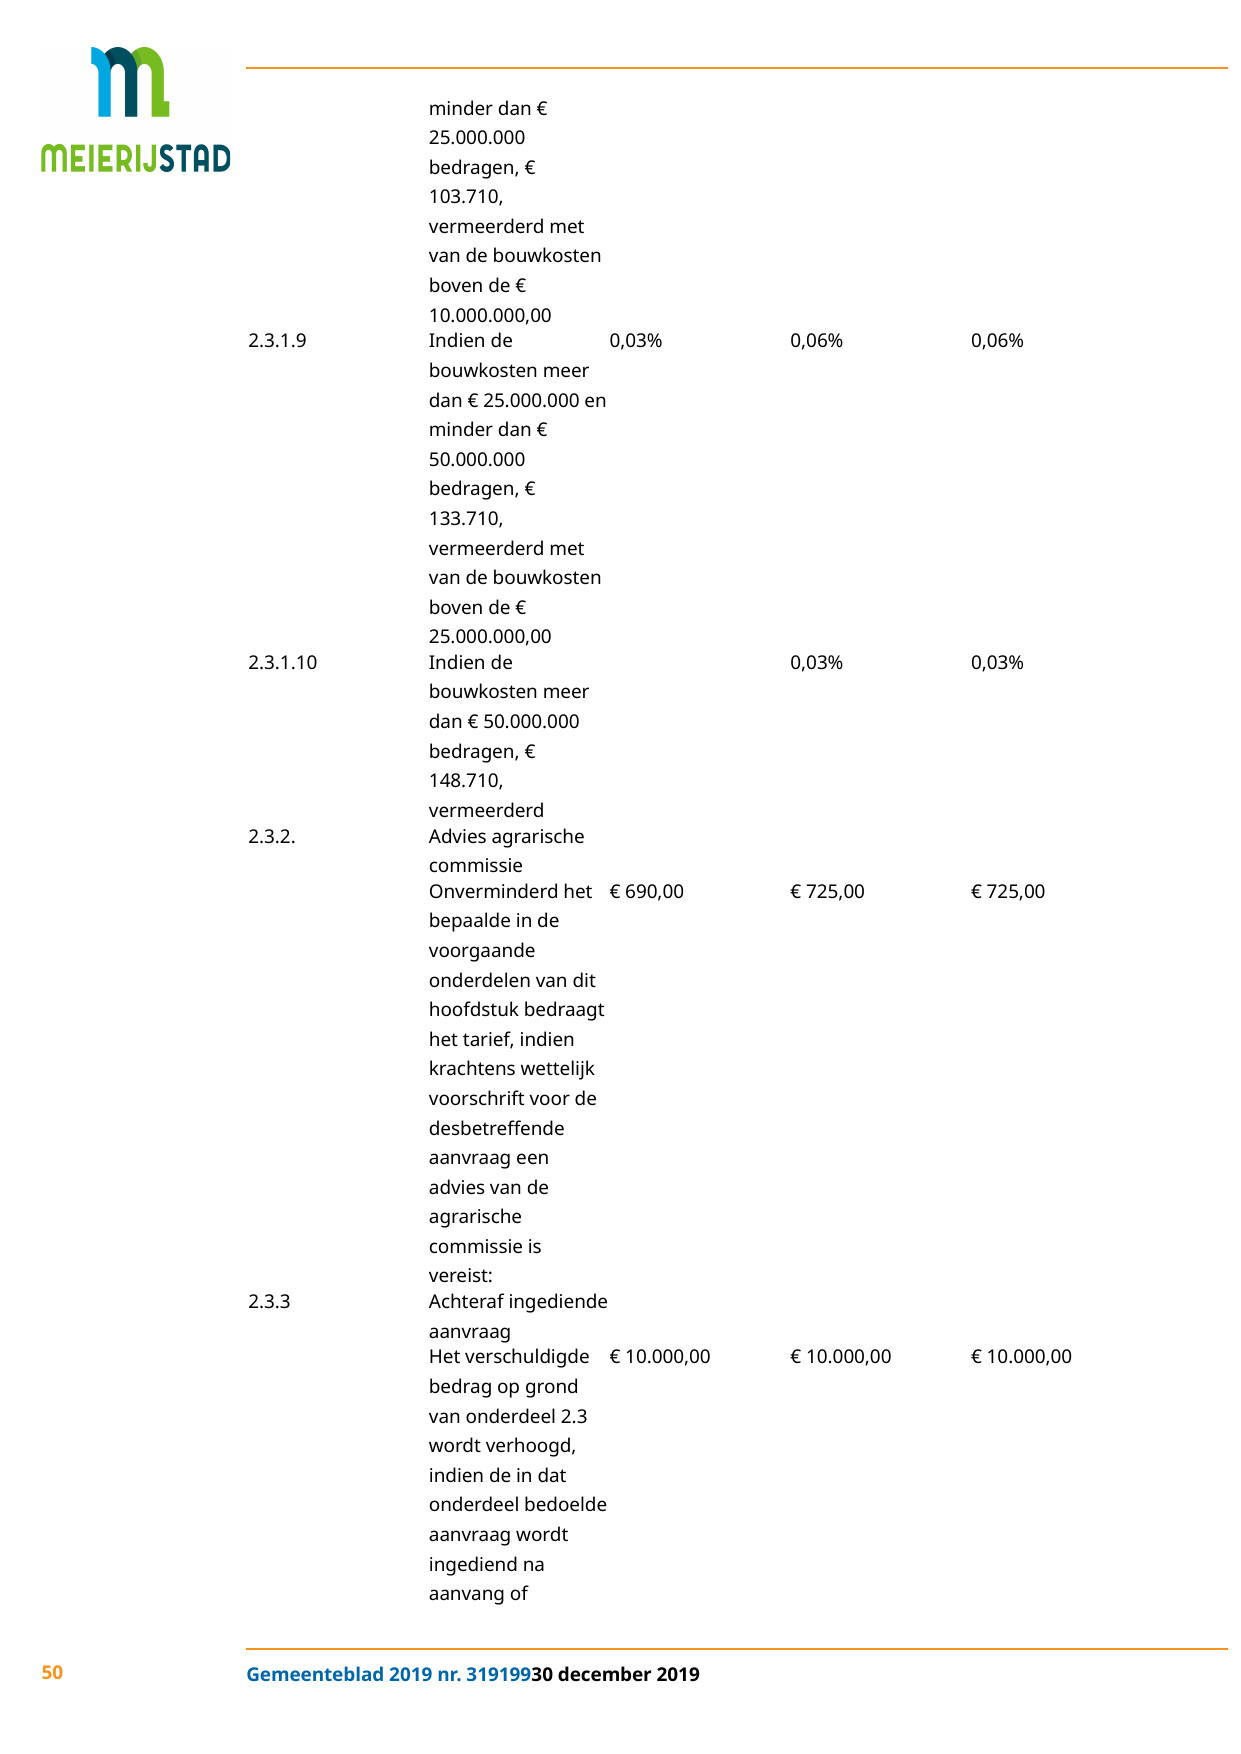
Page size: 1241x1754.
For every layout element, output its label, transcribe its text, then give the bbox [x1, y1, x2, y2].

table_cell € 690,00 [609, 878, 790, 1288]
table_cell 2.3.1.9 [248, 328, 429, 649]
table_cell 2.3.3 [248, 1289, 429, 1344]
table_cell [609, 95, 790, 328]
table_cell [971, 95, 1152, 328]
table_cell Indien de bouwkosten meer dan € 50.000.000 bedragen, € 148.710, vermeerderd [429, 649, 609, 823]
table_cell [609, 823, 790, 878]
table_cell Achteraf ingediende aanvraag [429, 1289, 609, 1344]
table_cell [971, 823, 1152, 878]
table_cell 0,03% [971, 649, 1152, 823]
table_cell Het verschuldigde bedrag op grond van onderdeel 2.3 wordt verhoogd, indien de in dat onderdeel bedoelde aanvraag wordt ingediend na aanvang of [429, 1344, 609, 1606]
table_cell [790, 95, 971, 328]
table_cell Onverminderd het bepaalde in de voorgaande onderdelen van dit hoofdstuk bedraagt het tarief, indien krachtens wettelijk voorschrift voor de desbetreffende aanvraag een advies van de agrarische commissie is vereist: [429, 878, 609, 1288]
table_cell [609, 649, 790, 823]
table_cell Indien de bouwkosten meer dan € 25.000.000 en minder dan € 50.000.000 bedragen, € 133.710, vermeerderd met van de bouwkosten boven de € 25.000.000,00 [429, 328, 609, 649]
table_cell [971, 1289, 1152, 1344]
table_cell minder dan € 25.000.000 bedragen, € 103.710, vermeerderd met van de bouwkosten boven de € 10.000.000,00 [429, 95, 609, 328]
table_cell Advies agrarische commissie [429, 823, 609, 878]
table_cell € 10.000,00 [790, 1344, 971, 1606]
table_cell € 725,00 [790, 878, 971, 1288]
table_cell 0,03% [790, 649, 971, 823]
table_cell [790, 823, 971, 878]
table_cell 2.3.2. [248, 823, 429, 878]
table_cell € 10.000,00 [971, 1344, 1152, 1606]
table_cell € 10.000,00 [609, 1344, 790, 1606]
table_cell 2.3.1.10 [248, 649, 429, 823]
table_cell 0,06% [971, 328, 1152, 649]
table_cell 0,03% [609, 328, 790, 649]
table_cell [248, 878, 429, 1288]
table_cell [248, 95, 429, 328]
table_cell [248, 1344, 429, 1606]
table_cell [609, 1289, 790, 1344]
table_cell 0,06% [790, 328, 971, 649]
picture [41, 47, 231, 172]
table_cell € 725,00 [971, 878, 1152, 1288]
table_cell [790, 1289, 971, 1344]
